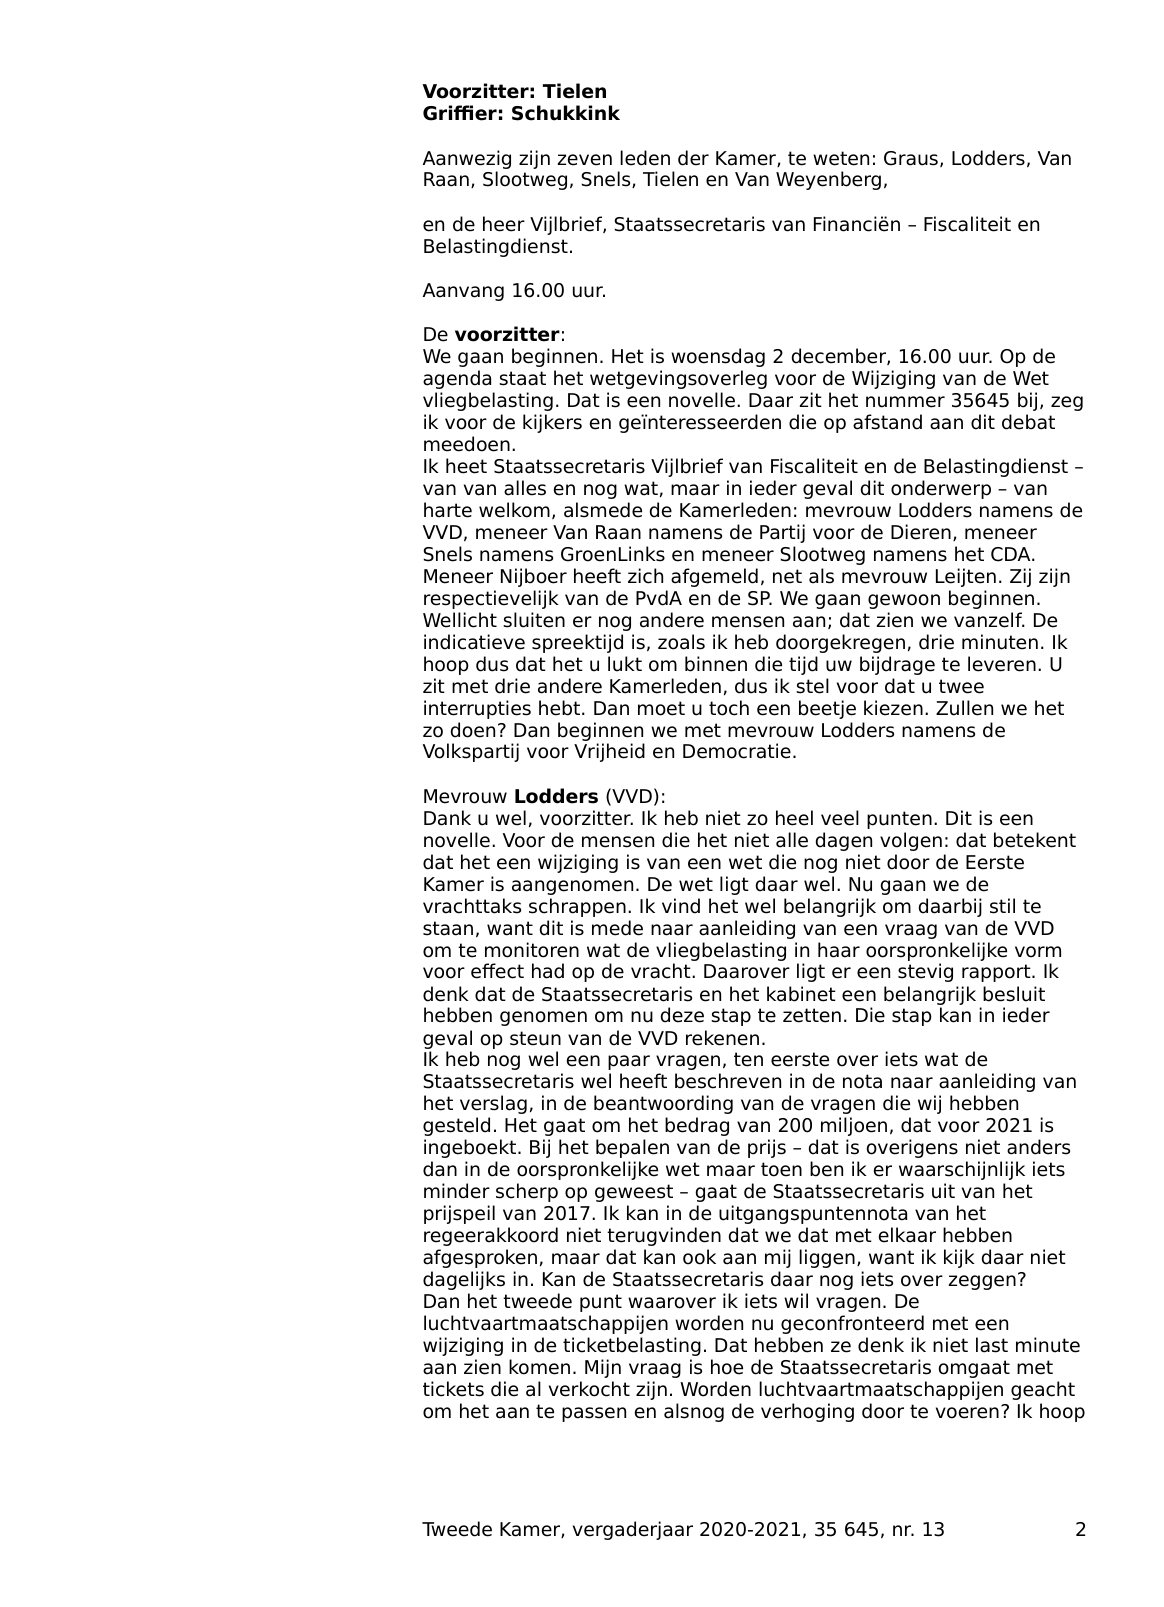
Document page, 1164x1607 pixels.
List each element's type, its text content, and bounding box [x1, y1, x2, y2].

text en de heer Vijlbrief, Staatssecretaris van Financiën – Fiscaliteit en Belastingdienst. [422, 213, 1087, 257]
text Dan het tweede punt waarover ik iets wil vragen. De luchtvaartmaatschappijen worden nu geconfronteerd met een wijziging in de ticketbelasting. Dat hebben ze denk ik niet last minute aan zien komen. Mijn vraag is hoe de Staatssecretaris omgaat met tickets die al verkocht zijn. Worden luchtvaartmaatschappijen geacht om het aan te passen en alsnog de verhoging door te voeren? Ik hoop [422, 1291, 1087, 1423]
text De voorzitter: [422, 324, 1087, 346]
text Griffier: Schukkink [422, 103, 1087, 125]
text Dank u wel, voorzitter. Ik heb niet zo heel veel punten. Dit is een novelle. Voor de mensen die het niet alle dagen volgen: dat betekent dat het een wijziging is van een wet die nog niet door de Eerste Kamer is aangenomen. De wet ligt daar wel. Nu gaan we de vrachttaks schrappen. Ik vind het wel belangrijk om daarbij stil te staan, want dit is mede naar aanleiding van een vraag van de VVD om te monitoren wat de vliegbelasting in haar oorspronkelijke vorm voor effect had op de vracht. Daarover ligt er een stevig rapport. Ik denk dat de Staatssecretaris en het kabinet een belangrijk besluit hebben genomen om nu deze stap te zetten. Die stap kan in ieder geval op steun van de VVD rekenen. [422, 808, 1087, 1049]
text Voorzitter: Tielen [422, 81, 1087, 103]
text Ik heet Staatssecretaris Vijlbrief van Fiscaliteit en de Belastingdienst – van van alles en nog wat, maar in ieder geval dit onderwerp – van harte welkom, alsmede de Kamerleden: mevrouw Lodders namens de VVD, meneer Van Raan namens de Partij voor de Dieren, meneer Snels namens GroenLinks en meneer Slootweg namens het CDA. Meneer Nijboer heeft zich afgemeld, net als mevrouw Leijten. Zij zijn respectievelijk van de PvdA en de SP. We gaan gewoon beginnen. Wellicht sluiten er nog andere mensen aan; dat zien we vanzelf. De indicatieve spreektijd is, zoals ik heb doorgekregen, drie minuten. Ik hoop dus dat het u lukt om binnen die tijd uw bijdrage te leveren. U zit met drie andere Kamerleden, dus ik stel voor dat u twee interrupties hebt. Dan moet u toch een beetje kiezen. Zullen we het zo doen? Dan beginnen we met mevrouw Lodders namens de Volkspartij voor Vrijheid en Democratie. [422, 456, 1087, 763]
text Aanvang 16.00 uur. [422, 280, 1087, 302]
text Ik heb nog wel een paar vragen, ten eerste over iets wat de Staatssecretaris wel heeft beschreven in de nota naar aanleiding van het verslag, in de beantwoording van de vragen die wij hebben gesteld. Het gaat om het bedrag van 200 miljoen, dat voor 2021 is ingeboekt. Bij het bepalen van de prijs – dat is overigens niet anders dan in de oorspronkelijke wet maar toen ben ik er waarschijnlijk iets minder scherp op geweest – gaat de Staatssecretaris uit van het prijspeil van 2017. Ik kan in de uitgangspuntennota van het regeerakkoord niet terugvinden dat we dat met elkaar hebben afgesproken, maar dat kan ook aan mij liggen, want ik kijk daar niet dagelijks in. Kan de Staatssecretaris daar nog iets over zeggen? [422, 1049, 1087, 1291]
text We gaan beginnen. Het is woensdag 2 december, 16.00 uur. Op de agenda staat het wetgevingsoverleg voor de Wijziging van de Wet vliegbelasting. Dat is een novelle. Daar zit het nummer 35645 bij, zeg ik voor de kijkers en geïnteresseerden die op afstand aan dit debat meedoen. [422, 346, 1087, 456]
text Mevrouw Lodders (VVD): [422, 786, 1087, 808]
text Aanwezig zijn zeven leden der Kamer, te weten: Graus, Lodders, Van Raan, Slootweg, Snels, Tielen en Van Weyenberg, [422, 147, 1087, 191]
